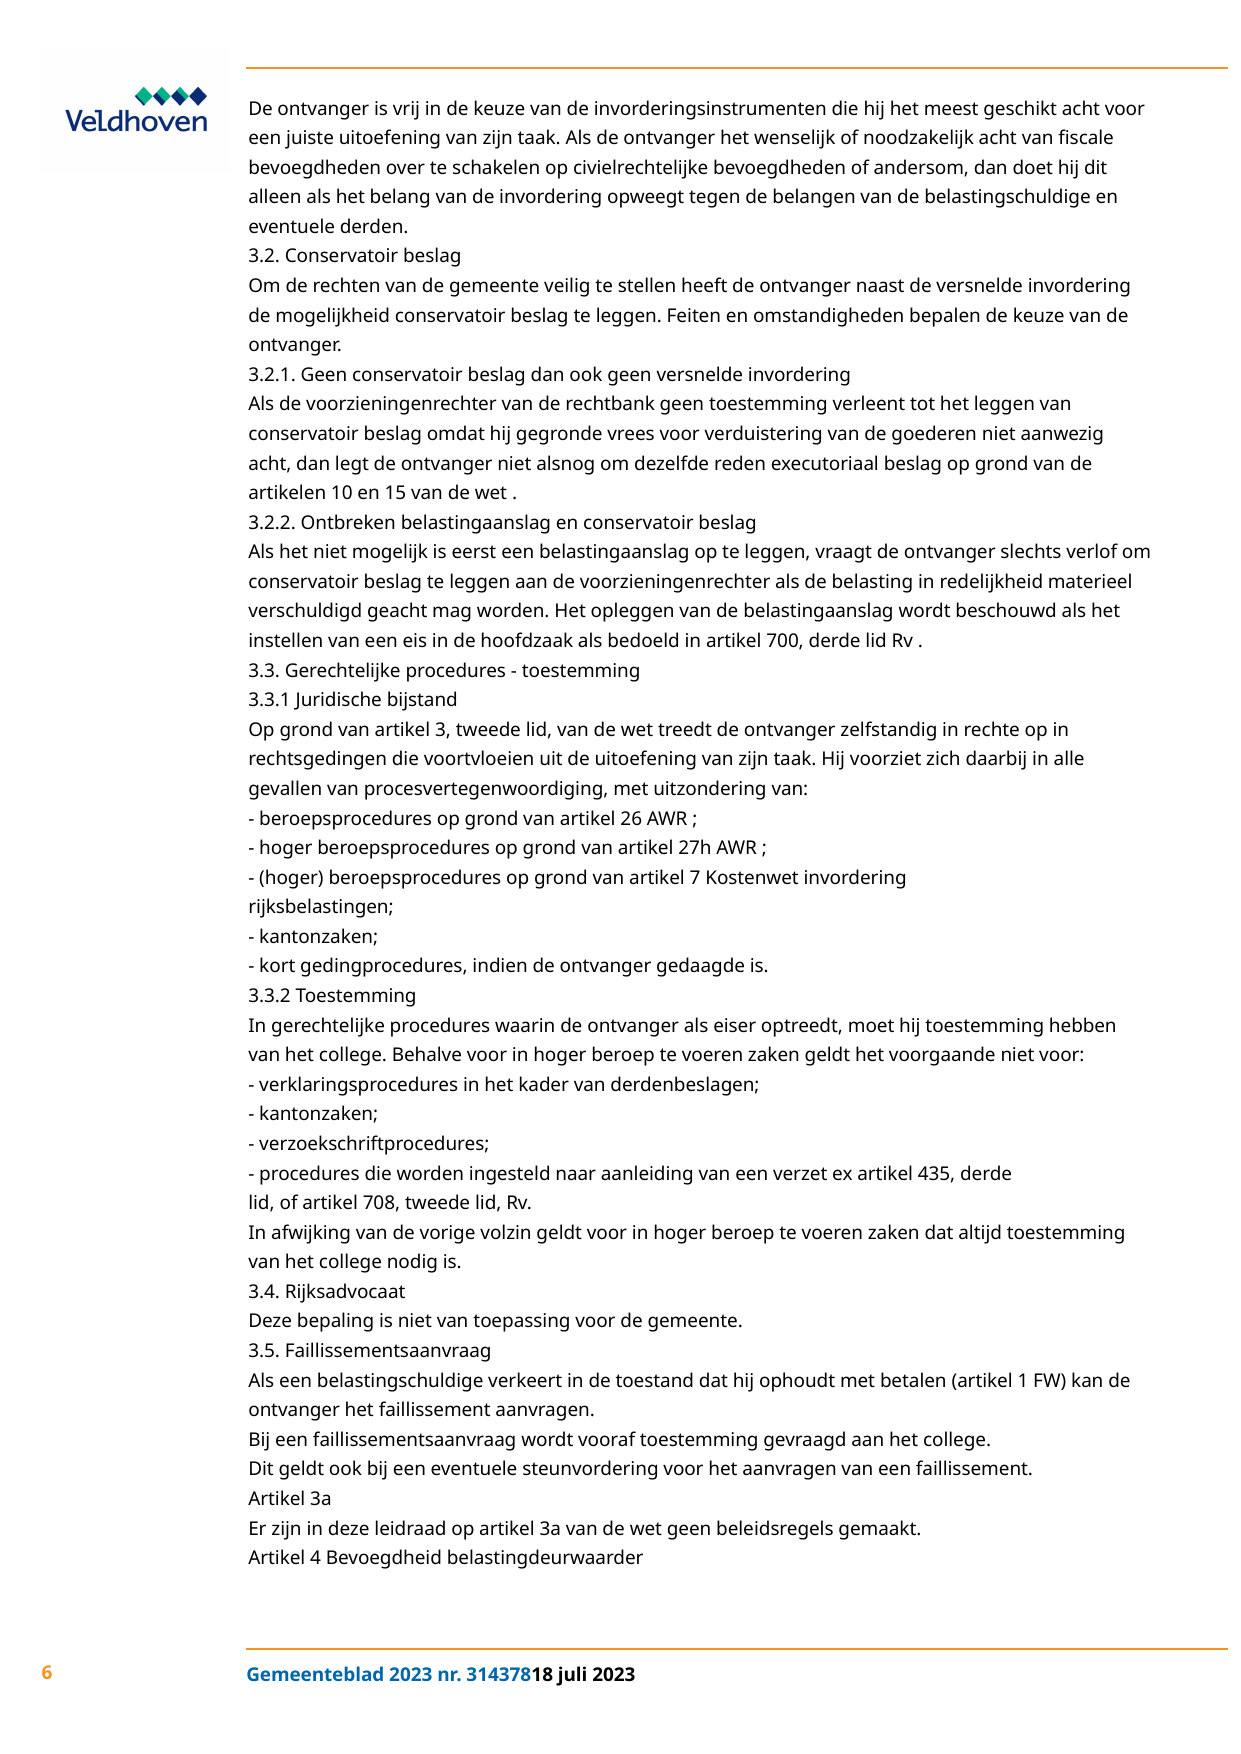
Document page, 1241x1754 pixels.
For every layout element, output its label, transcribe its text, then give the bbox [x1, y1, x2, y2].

text 3.3. Gerechtelijke procedures - toestemming [248, 657, 1152, 683]
text Als het niet mogelijk is eerst een belastingaanslag op te leggen, vraagt de ontvanger slechts verlof om conservatoir beslag te leggen aan de voorzieningenrechter als de belasting in redelijkheid materieel verschuldigd geacht mag worden. Het opleggen van de belastingaanslag wordt beschouwd als het instellen van een eis in de hoofdzaak als bedoeld in artikel 700, derde lid Rv . [248, 538, 1152, 653]
text In afwijking van de vorige volzin geldt voor in hoger beroep te voeren zaken dat altijd toestemming van het college nodig is. [248, 1219, 1152, 1274]
text lid, of artikel 708, tweede lid, Rv. [248, 1189, 1152, 1215]
text 3.2. Conservatoir beslag [248, 243, 1152, 268]
text - verzoekschriftprocedures; [248, 1130, 1152, 1156]
text Er zijn in deze leidraad op artikel 3a van de wet geen beleidsregels gemaakt. [248, 1515, 1152, 1541]
text 3.3.1 Juridische bijstand [248, 686, 1152, 712]
text 3.2.2. Ontbreken belastingaanslag en conservatoir beslag [248, 509, 1152, 535]
picture [41, 47, 231, 172]
text 3.4. Rijksadvocaat [248, 1278, 1152, 1304]
text Deze bepaling is niet van toepassing voor de gemeente. [248, 1308, 1152, 1333]
text - hoger beroepsprocedures op grond van artikel 27h AWR ; [248, 834, 1152, 860]
text Op grond van artikel 3, tweede lid, van de wet treedt de ontvanger zelfstandig in rechte op in rechtsgedingen die voortvloeien uit de uitoefening van zijn taak. Hij voorziet zich daarbij in alle gevallen van procesvertegenwoordiging, met uitzondering van: [248, 716, 1152, 801]
text rijksbelastingen; [248, 893, 1152, 919]
text Artikel 4 Bevoegdheid belastingdeurwaarder [248, 1544, 1152, 1570]
text 3.5. Faillissementsaanvraag [248, 1337, 1152, 1363]
text Om de rechten van de gemeente veilig te stellen heeft de ontvanger naast de versnelde invordering de mogelijkheid conservatoir beslag te leggen. Feiten en omstandigheden bepalen de keuze van de ontvanger. [248, 272, 1152, 357]
text Dit geldt ook bij een eventuele steunvordering voor het aanvragen van een faillissement. [248, 1456, 1152, 1481]
text - kantonzaken; [248, 923, 1152, 949]
text De ontvanger is vrij in de keuze van de invorderingsinstrumenten die hij het meest geschikt acht voor een juiste uitoefening van zijn taak. Als de ontvanger het wenselijk of noodzakelijk acht van fiscale bevoegdheden over te schakelen op civielrechtelijke bevoegdheden of andersom, dan doet hij dit alleen als het belang van de invordering opweegt tegen de belangen van de belastingschuldige en eventuele derden. [248, 95, 1152, 239]
text - verklaringsprocedures in het kader van derdenbeslagen; [248, 1071, 1152, 1097]
text Als de voorzieningenrechter van de rechtbank geen toestemming verleent tot het leggen van conservatoir beslag omdat hij gegronde vrees voor verduistering van de goederen niet aanwezig acht, dan legt de ontvanger niet alsnog om dezelfde reden executoriaal beslag op grond van de artikelen 10 en 15 van de wet . [248, 391, 1152, 505]
text Artikel 3a [248, 1485, 1152, 1511]
text - kort gedingprocedures, indien de ontvanger gedaagde is. [248, 953, 1152, 978]
text 3.2.1. Geen conservatoir beslag dan ook geen versnelde invordering [248, 361, 1152, 387]
text 3.3.2 Toestemming [248, 982, 1152, 1008]
text Als een belastingschuldige verkeert in de toestand dat hij ophoudt met betalen (artikel 1 FW) kan de ontvanger het faillissement aanvragen. [248, 1367, 1152, 1422]
text - beroepsprocedures op grond van artikel 26 AWR ; [248, 805, 1152, 831]
text - kantonzaken; [248, 1101, 1152, 1126]
text Bij een faillissementsaanvraag wordt vooraf toestemming gevraagd aan het college. [248, 1426, 1152, 1452]
text In gerechtelijke procedures waarin de ontvanger als eiser optreedt, moet hij toestemming hebben van het college. Behalve voor in hoger beroep te voeren zaken geldt het voorgaande niet voor: [248, 1012, 1152, 1067]
text - procedures die worden ingesteld naar aanleiding van een verzet ex artikel 435, derde [248, 1160, 1152, 1186]
text - (hoger) beroepsprocedures op grond van artikel 7 Kostenwet invordering [248, 864, 1152, 890]
